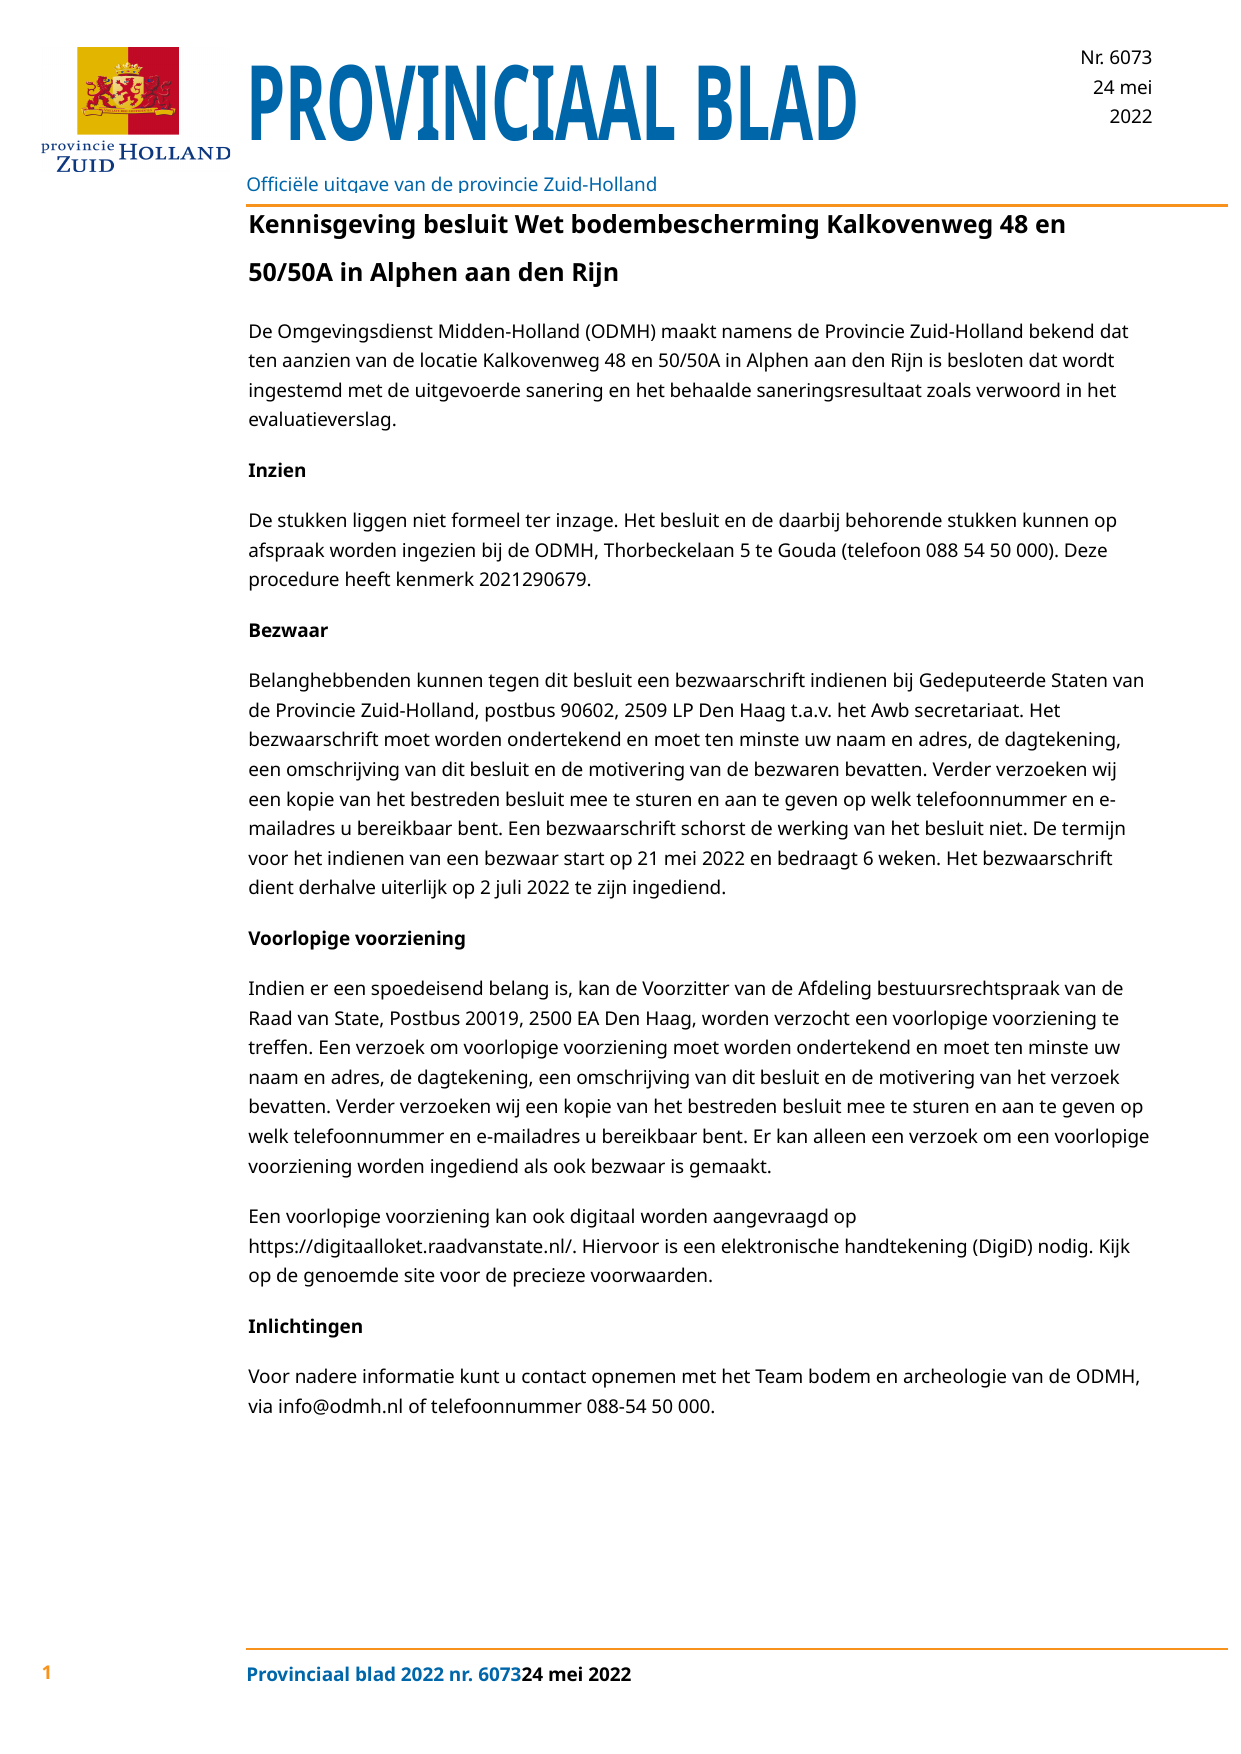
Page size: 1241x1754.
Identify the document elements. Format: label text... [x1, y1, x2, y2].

text De stukken liggen niet formeel ter inzage. Het besluit en de daarbij behorende stukken kunnen op afspraak worden ingezien bij de ODMH, Thorbeckelaan 5 te Gouda (telefoon 088 54 50 000). Deze procedure heeft kenmerk 2021290679. [248, 507, 1152, 592]
picture [41, 47, 231, 172]
text Indien er een spoedeisend belang is, kan de Voorzitter van de Afdeling bestuursrechtspraak van de Raad van State, Postbus 20019, 2500 EA Den Haag, worden verzocht een voorlopige voorziening te treffen. Een verzoek om voorlopige voorziening moet worden ondertekend en moet ten minste uw naam en adres, de dagtekening, een omschrijving van dit besluit en de motivering van het verzoek bevatten. Verder verzoeken wij een kopie van het bestreden besluit mee te sturen en aan te geven op welk telefoonnummer en e-mailadres u bereikbaar bent. Er kan alleen een verzoek om een voorlopige voorziening worden ingediend als ook bezwaar is gemaakt. [248, 975, 1152, 1179]
text De Omgevingsdienst Midden-Holland (ODMH) maakt namens de Provincie Zuid-Holland bekend dat ten aanzien van de locatie Kalkovenweg 48 en 50/50A in Alphen aan den Rijn is besloten dat wordt ingestemd met de uitgevoerde sanering en het behaalde saneringsresultaat zoals verwoord in het evaluatieverslag. [248, 318, 1152, 432]
text Een voorlopige voorziening kan ook digitaal worden aangevraagd op https://digitaalloket.raadvanstate.nl/. Hiervoor is een elektronische handtekening (DigiD) nodig. Kijk op de genoemde site voor de precieze voorwaarden. [248, 1203, 1152, 1288]
text Bezwaar [248, 617, 1152, 643]
text Kennisgeving besluit Wet bodembescherming Kalkovenweg 48 en 50/50A in Alphen aan den Rijn [248, 207, 1152, 288]
text Voor nadere informatie kunt u contact opnemen met het Team bodem en archeologie van de ODMH, via info@odmh.nl of telefoonnummer 088-54 50 000. [248, 1363, 1152, 1419]
text Inlichtingen [248, 1313, 1152, 1339]
text Voorlopige voorziening [248, 925, 1152, 951]
text Inzien [248, 457, 1152, 483]
text Belanghebbenden kunnen tegen dit besluit een bezwaarschrift indienen bij Gedeputeerde Staten van de Provincie Zuid-Holland, postbus 90602, 2509 LP Den Haag t.a.v. het Awb secretariaat. Het bezwaarschrift moet worden ondertekend en moet ten minste uw naam en adres, de dagtekening, een omschrijving van dit besluit en de motivering van de bezwaren bevatten. Verder verzoeken wij een kopie van het bestreden besluit mee te sturen en aan te geven op welk telefoonnummer en e-mailadres u bereikbaar bent. Een bezwaarschrift schorst de werking van het besluit niet. De termijn voor het indienen van een bezwaar start op 21 mei 2022 en bedraagt 6 weken. Het bezwaarschrift dient derhalve uiterlijk op 2 juli 2022 te zijn ingediend. [248, 667, 1152, 900]
